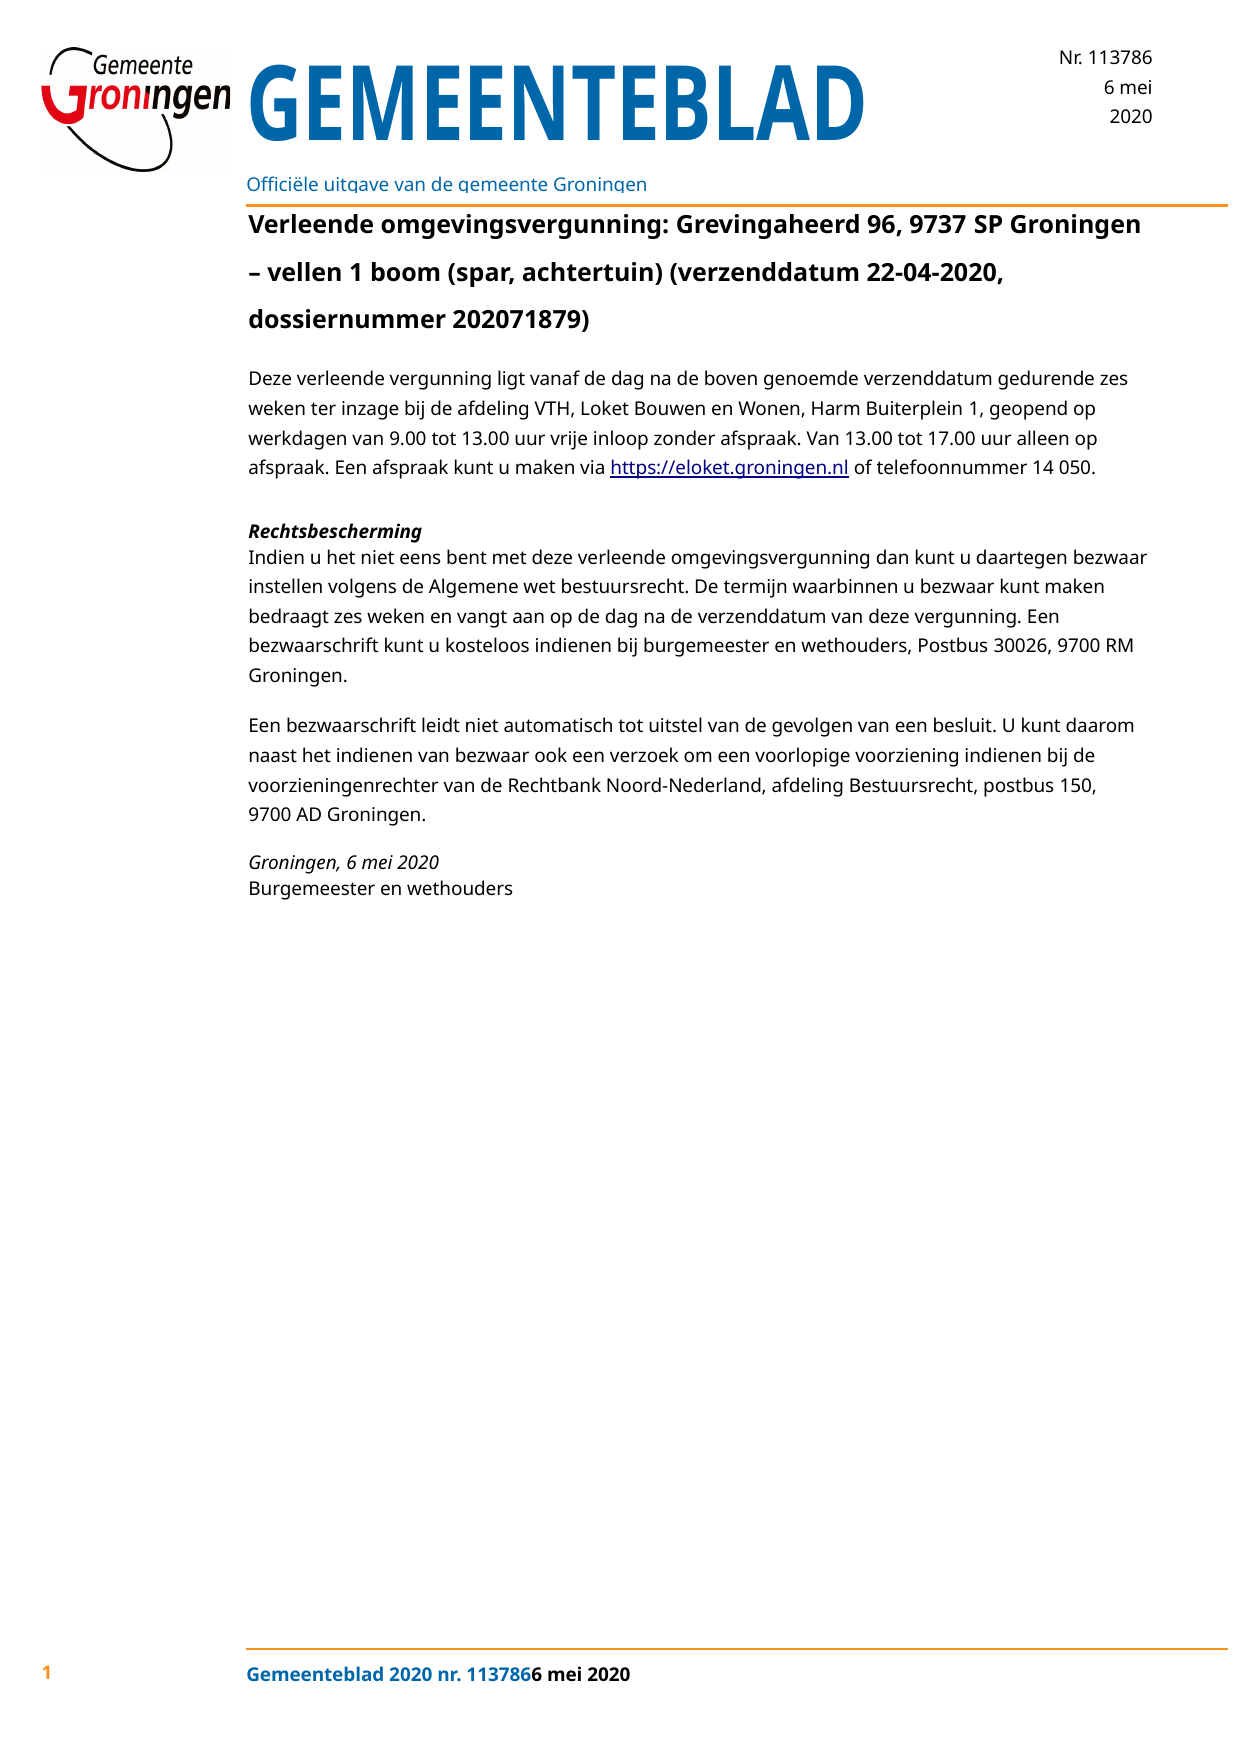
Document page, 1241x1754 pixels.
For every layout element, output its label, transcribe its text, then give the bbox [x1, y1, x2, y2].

text Deze verleende vergunning ligt vanaf de dag na de boven genoemde verzenddatum gedurende zes weken ter inzage bij de afdeling VTH, Loket Bouwen en Wonen, Harm Buiterplein 1, geopend op werkdagen van 9.00 tot 13.00 uur vrije inloop zonder afspraak. Van 13.00 tot 17.00 uur alleen op afspraak. Een afspraak kunt u maken via https://eloket.groningen.nl of telefoonnummer 14 050. [248, 366, 1152, 480]
text Rechtsbescherming [248, 518, 1152, 544]
text Burgemeester en wethouders [248, 875, 1152, 901]
text Verleende omgevingsvergunning: Grevingaheerd 96, 9737 SP Groningen – vellen 1 boom (spar, achtertuin) (verzenddatum 22-04-2020, dossiernummer 202071879) [248, 207, 1152, 336]
text Een bezwaarschrift leidt niet automatisch tot uitstel van de gevolgen van een besluit. U kunt daarom naast het indienen van bezwaar ook een verzoek om een voorlopige voorziening indienen bij de voorzieningenrechter van de Rechtbank Noord-Nederland, afdeling Bestuursrecht, postbus 150, 9700 AD Groningen. [248, 713, 1152, 827]
picture [41, 47, 231, 172]
text Groningen, 6 mei 2020 [248, 849, 1152, 875]
text Indien u het niet eens bent met deze verleende omgevingsvergunning dan kunt u daartegen bezwaar instellen volgens de Algemene wet bestuursrecht. De termijn waarbinnen u bezwaar kunt maken bedraagt zes weken en vangt aan op de dag na de verzenddatum van deze vergunning. Een bezwaarschrift kunt u kosteloos indienen bij burgemeester en wethouders, Postbus 30026, 9700 RM Groningen. [248, 544, 1152, 688]
